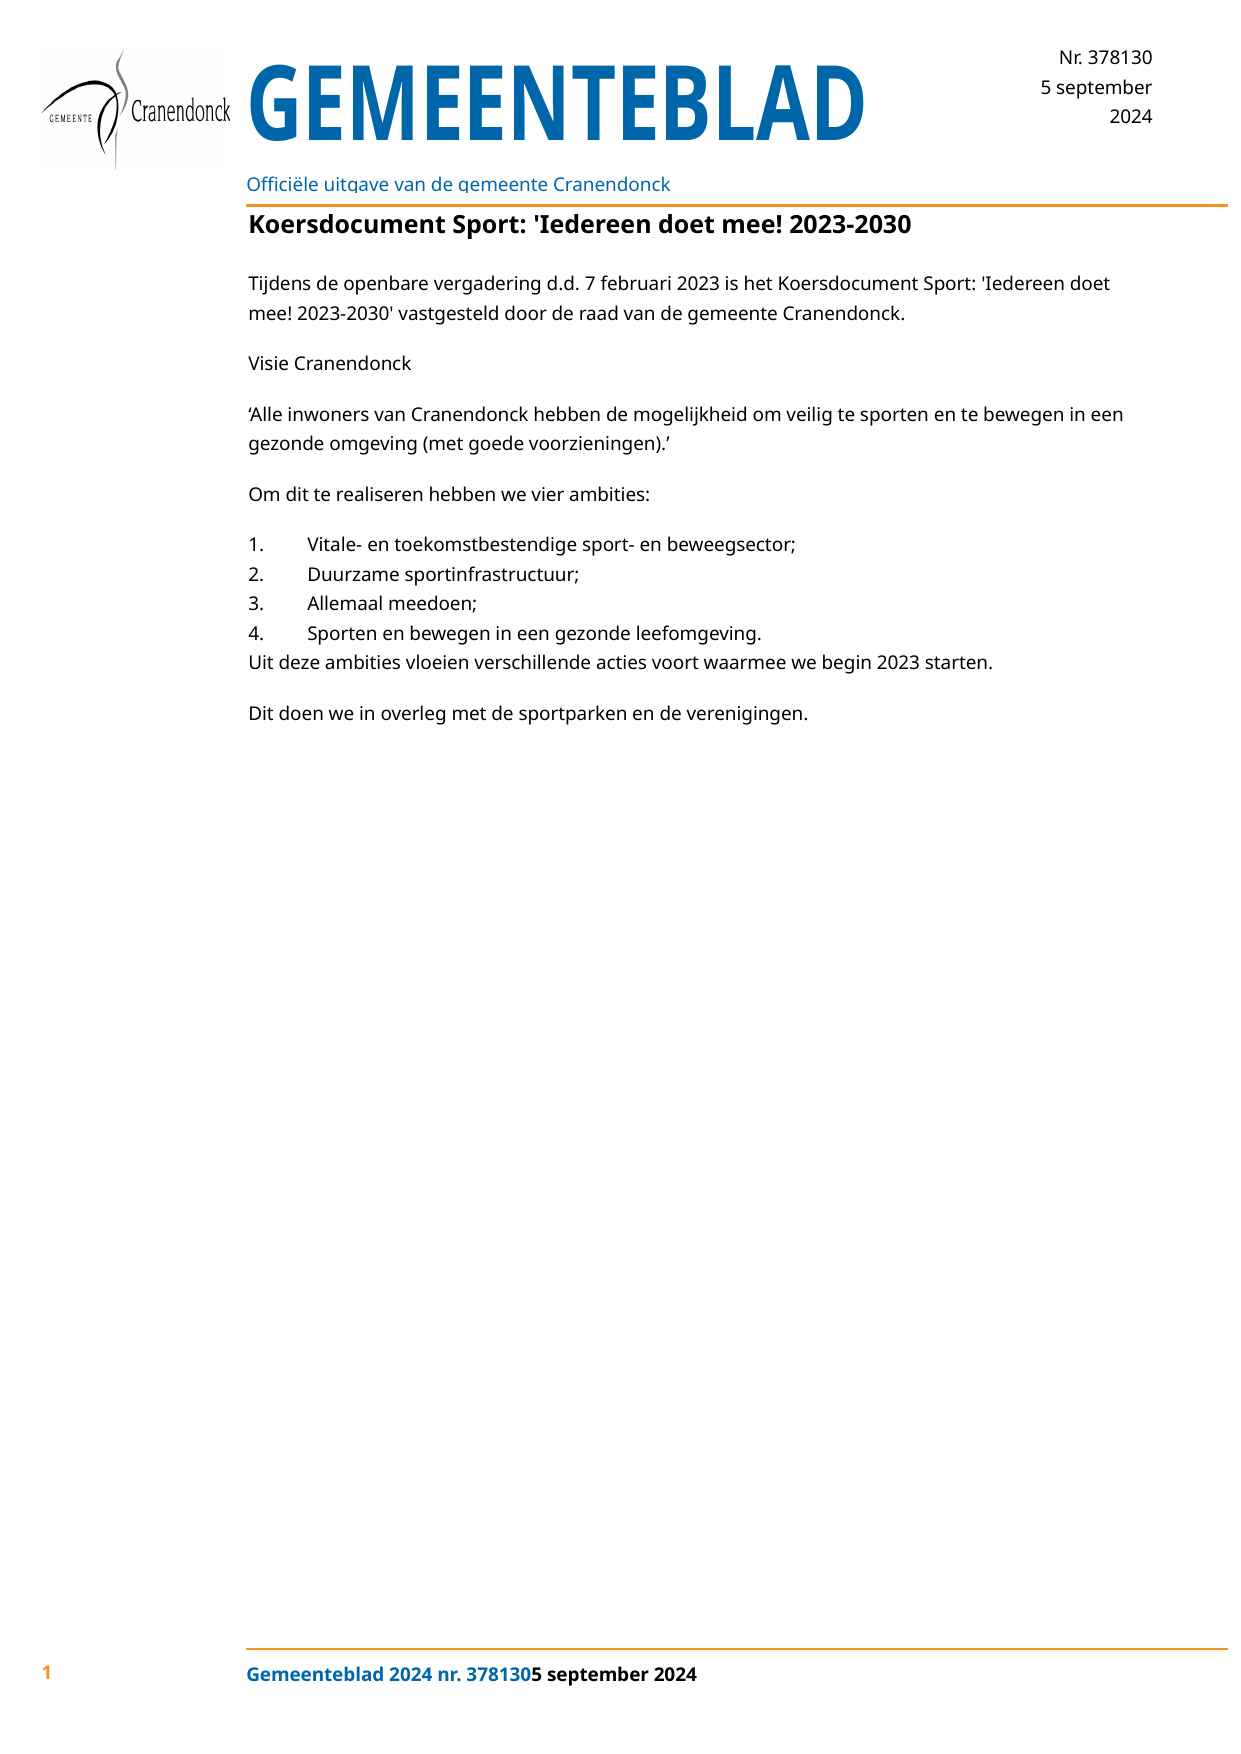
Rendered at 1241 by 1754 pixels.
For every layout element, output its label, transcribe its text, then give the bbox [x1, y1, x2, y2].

text Om dit te realiseren hebben we vier ambities: [248, 481, 1152, 506]
list Vitale- en toekomstbestendige sport- en beweegsector; [248, 531, 1152, 557]
list Duurzame sportinfrastructuur; [248, 561, 1152, 586]
picture [41, 47, 231, 172]
text ‘Alle inwoners van Cranendonck hebben de mogelijkheid om veilig te sporten en te bewegen in een gezonde omgeving (met goede voorzieningen).’ [248, 401, 1152, 456]
text Dit doen we in overleg met de sportparken en de verenigingen. [248, 700, 1152, 726]
text Visie Cranendonck [248, 350, 1152, 376]
text Uit deze ambities vloeien verschillende acties voort waarmee we begin 2023 starten. [248, 649, 1152, 675]
text Tijdens de openbare vergadering d.d. 7 februari 2023 is het Koersdocument Sport: 'Iedereen doet mee! 2023-2030' vastgesteld door de raad van de gemeente Cranendonck. [248, 270, 1152, 326]
list Sporten en bewegen in een gezonde leefomgeving. [248, 620, 1152, 646]
text Koersdocument Sport: 'Iedereen doet mee! 2023-2030 [248, 207, 1152, 241]
list Allemaal meedoen; [248, 590, 1152, 616]
